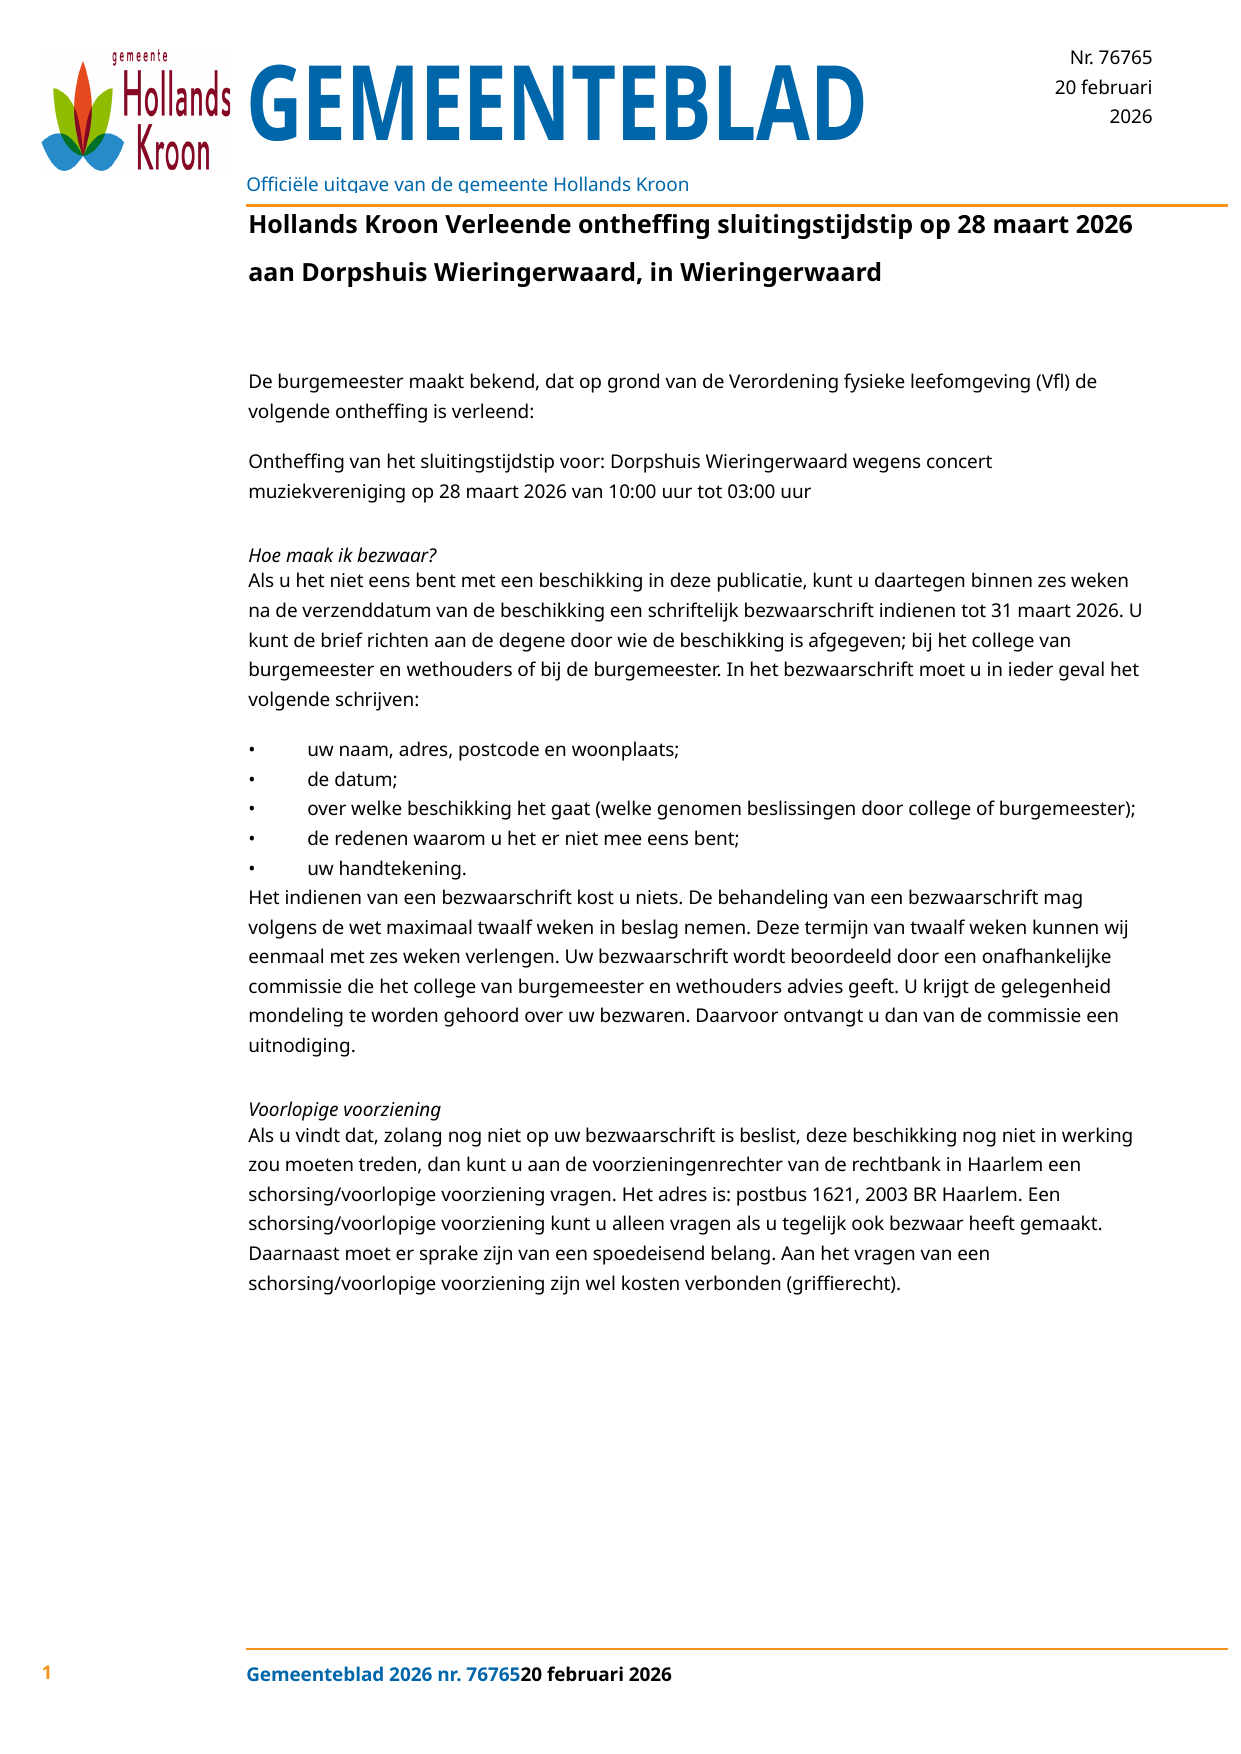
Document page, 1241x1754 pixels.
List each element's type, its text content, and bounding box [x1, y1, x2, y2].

list uw handtekening. [248, 855, 1152, 880]
text Ontheffing van het sluitingstijdstip voor: Dorpshuis Wieringerwaard wegens concert muziekvereniging op 28 maart 2026 van 10:00 uur tot 03:00 uur [248, 448, 1152, 504]
list de datum; [248, 766, 1152, 792]
text Als u vindt dat, zolang nog niet op uw bezwaarschrift is beslist, deze beschikking nog niet in werking zou moeten treden, dan kunt u aan de voorzieningenrechter van de rechtbank in Haarlem een schorsing/voorlopige voorziening vragen. Het adres is: postbus 1621, 2003 BR Haarlem. Een schorsing/voorlopige voorziening kunt u alleen vragen als u tegelijk ook bezwaar heeft gemaakt. Daarnaast moet er sprake zijn van een spoedeisend belang. Aan het vragen van een schorsing/voorlopige voorziening zijn wel kosten verbonden (griffierecht). [248, 1122, 1152, 1296]
text Als u het niet eens bent met een beschikking in deze publicatie, kunt u daartegen binnen zes weken na de verzenddatum van de beschikking een schriftelijk bezwaarschrift indienen tot 31 maart 2026. U kunt de brief richten aan de degene door wie de beschikking is afgegeven; bij het college van burgemeester en wethouders of bij de burgemeester. In het bezwaarschrift moet u in ieder geval het volgende schrijven: [248, 568, 1152, 712]
text Voorlopige voorziening [248, 1096, 1152, 1122]
text De burgemeester maakt bekend, dat op grond van de Verordening fysieke leefomgeving (Vfl) de volgende ontheffing is verleend: [248, 368, 1152, 424]
text Hollands Kroon Verleende ontheffing sluitingstijdstip op 28 maart 2026 aan Dorpshuis Wieringerwaard, in Wieringerwaard [248, 207, 1152, 288]
text Hoe maak ik bezwaar? [248, 542, 1152, 568]
text Het indienen van een bezwaarschrift kost u niets. De behandeling van een bezwaarschrift mag volgens de wet maximaal twaalf weken in beslag nemen. Deze termijn van twaalf weken kunnen wij eenmaal met zes weken verlengen. Uw bezwaarschrift wordt beoordeeld door een onafhankelijke commissie die het college van burgemeester en wethouders advies geeft. U krijgt de gelegenheid mondeling te worden gehoord over uw bezwaren. Daarvoor ontvangt u dan van de commissie een uitnodiging. [248, 884, 1152, 1058]
list over welke beschikking het gaat (welke genomen beslissingen door college of burgemeester); [248, 796, 1152, 821]
list uw naam, adres, postcode en woonplaats; [248, 736, 1152, 762]
list de redenen waarom u het er niet mee eens bent; [248, 825, 1152, 851]
picture [41, 47, 231, 172]
